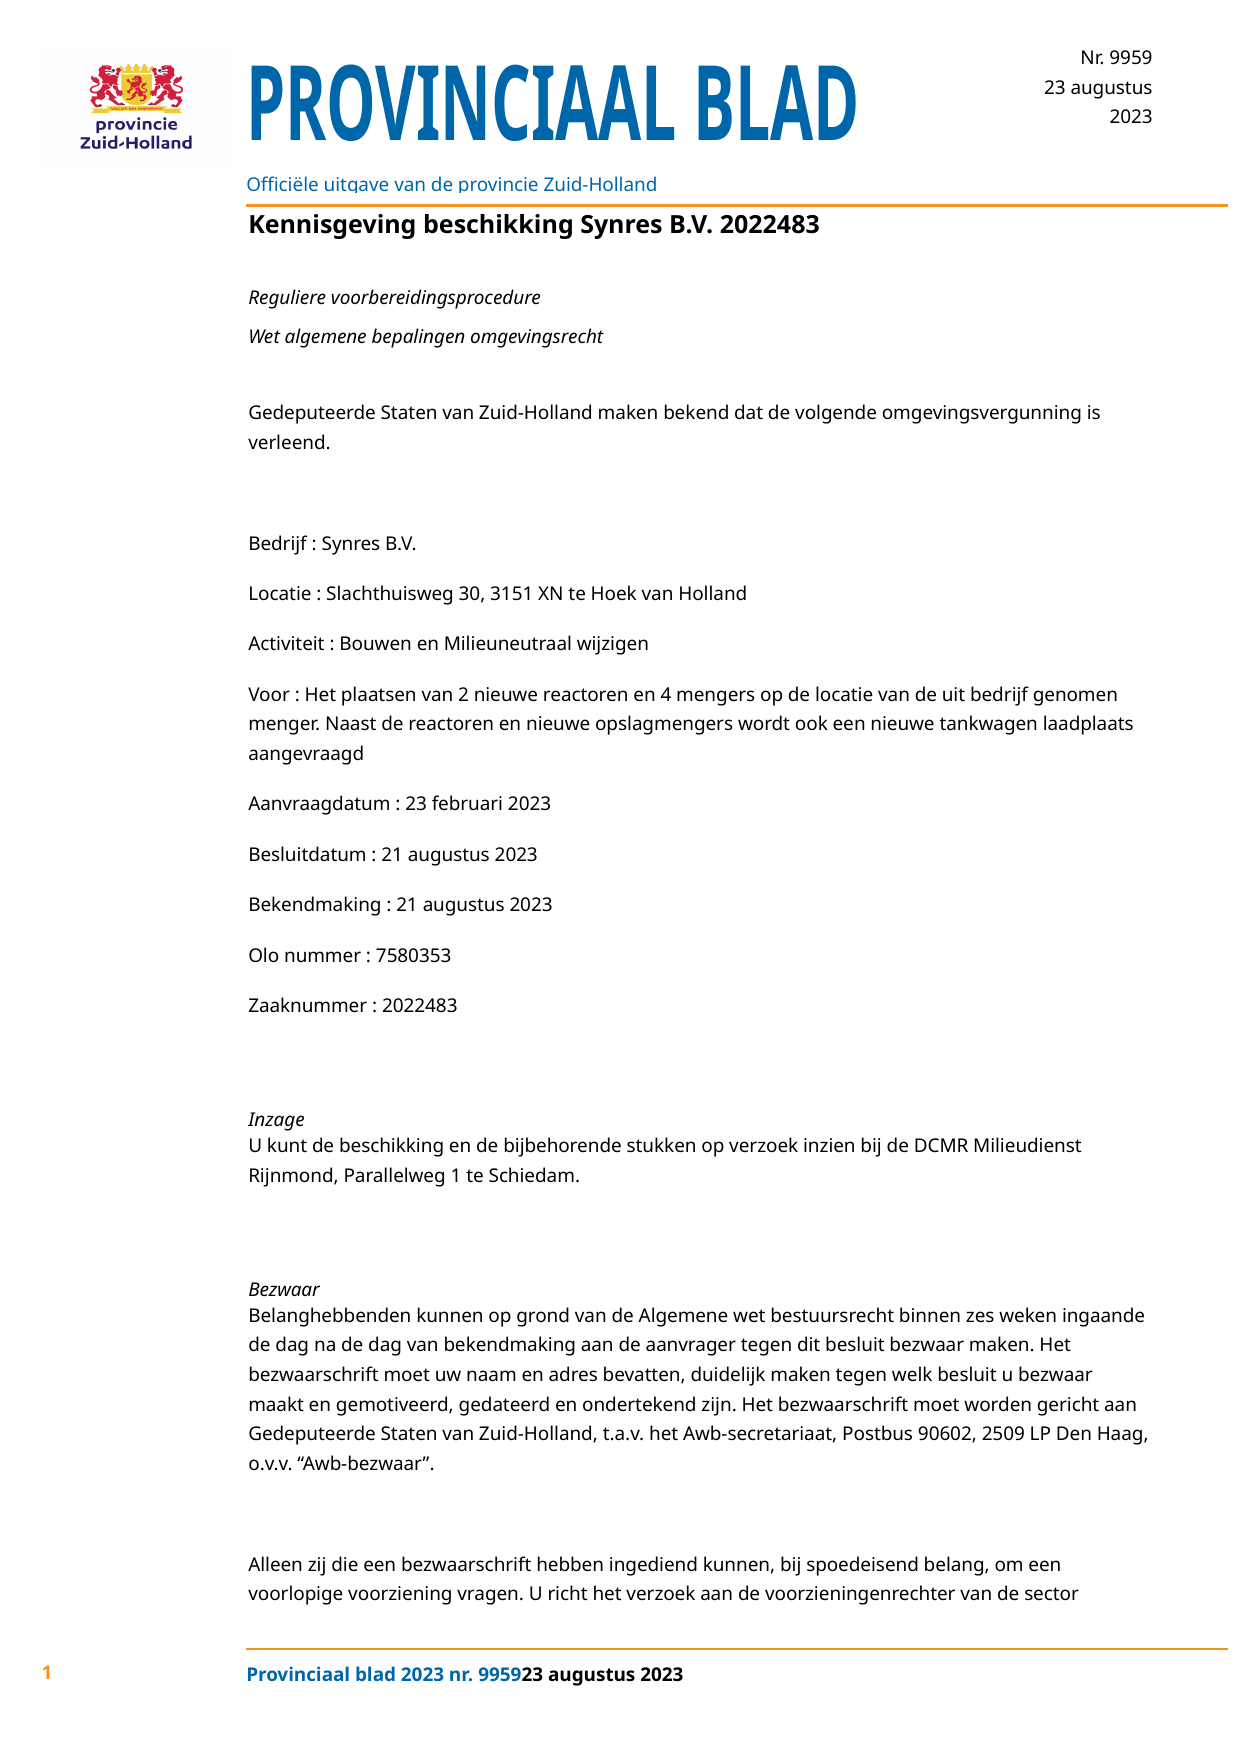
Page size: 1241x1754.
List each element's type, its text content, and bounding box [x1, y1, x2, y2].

text Bekendmaking : 21 augustus 2023 [248, 891, 1152, 917]
text Belanghebbenden kunnen op grond van de Algemene wet bestuursrecht binnen zes weken ingaande de dag na de dag van bekendmaking aan de aanvrager tegen dit besluit bezwaar maken. Het bezwaarschrift moet uw naam en adres bevatten, duidelijk maken tegen welk besluit u bezwaar maakt en gemotiveerd, gedateerd en ondertekend zijn. Het bezwaarschrift moet worden gericht aan Gedeputeerde Staten van Zuid-Holland, t.a.v. het Awb-secretariaat, Postbus 90602, 2509 LP Den Haag, o.v.v. “Awb-bezwaar”. [248, 1302, 1152, 1476]
text Kennisgeving beschikking Synres B.V. 2022483 [248, 207, 1152, 241]
text Olo nummer : 7580353 [248, 942, 1152, 967]
text Gedeputeerde Staten van Zuid-Holland maken bekend dat de volgende omgevingsvergunning is verleend. [248, 399, 1152, 454]
text Aanvraagdatum : 23 februari 2023 [248, 791, 1152, 816]
text Reguliere voorbereidingsprocedure [248, 284, 1152, 309]
text Inzage [248, 1107, 1152, 1132]
picture [41, 47, 231, 172]
text Besluitdatum : 21 augustus 2023 [248, 841, 1152, 867]
text Bezwaar [248, 1276, 1152, 1302]
text Wet algemene bepalingen omgevingsrecht [248, 323, 1152, 349]
text Bedrijf : Synres B.V. [248, 530, 1152, 555]
text Locatie : Slachthuisweg 30, 3151 XN te Hoek van Holland [248, 580, 1152, 606]
text Voor : Het plaatsen van 2 nieuwe reactoren en 4 mengers op de locatie van de uit bedrijf genomen menger. Naast de reactoren en nieuwe opslagmengers wordt ook een nieuwe tankwagen laadplaats aangevraagd [248, 681, 1152, 766]
text Zaaknummer : 2022483 [248, 992, 1152, 1018]
text Activiteit : Bouwen en Milieuneutraal wijzigen [248, 631, 1152, 656]
text Alleen zij die een bezwaarschrift hebben ingediend kunnen, bij spoedeisend belang, om een voorlopige voorziening vragen. U richt het verzoek aan de voorzieningenrechter van de sector [248, 1551, 1152, 1606]
text U kunt de beschikking en de bijbehorende stukken op verzoek inzien bij de DCMR Milieudienst Rijnmond, Parallelweg 1 te Schiedam. [248, 1132, 1152, 1188]
